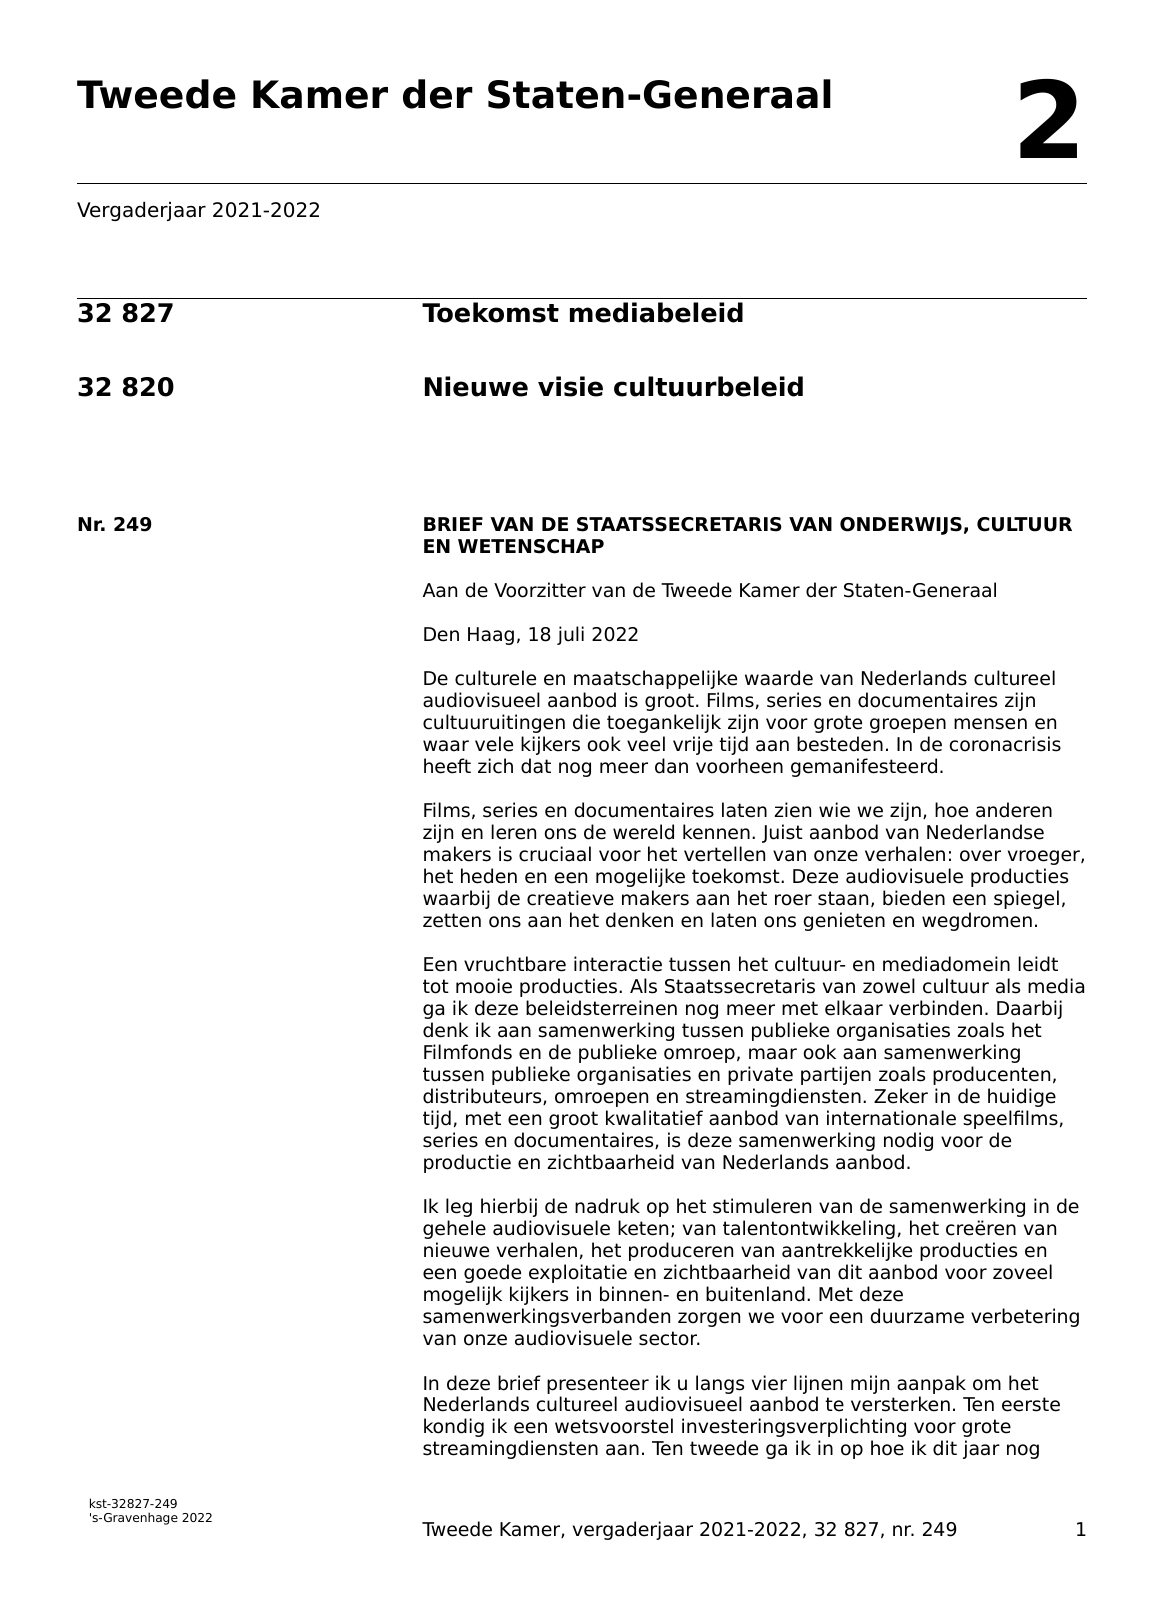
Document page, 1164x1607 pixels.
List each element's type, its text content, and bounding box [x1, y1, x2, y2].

text In deze brief presenteer ik u langs vier lijnen mijn aanpak om het Nederlands cultureel audiovisueel aanbod te versterken. Ten eerste kondig ik een wetsvoorstel investeringsverplichting voor grote streamingdiensten aan. Ten tweede ga ik in op hoe ik dit jaar nog [422, 1372, 1087, 1460]
table_header 2 [886, 59, 1087, 183]
subtitle 32 827 Toekomst mediabeleid [77, 299, 1087, 329]
subtitle Nr. 249 BRIEF VAN DE STAATSSECRETARIS VAN ONDERWIJS, CULTUUR EN WETENSCHAP [77, 514, 1087, 558]
text Den Haag, 18 juli 2022 [422, 624, 1087, 646]
text Een vruchtbare interactie tussen het cultuur- en mediadomein leidt tot mooie producties. Als Staatssecretaris van zowel cultuur als media ga ik deze beleidsterreinen nog meer met elkaar verbinden. Daarbij denk ik aan samenwerking tussen publieke organisaties zoals het Filmfonds en de publieke omroep, maar ook aan samenwerking tussen publieke organisaties en private partijen zoals producenten, distributeurs, omroepen en streamingdiensten. Zeker in de huidige tijd, met een groot kwalitatief aanbod van internationale speelfilms, series en documentaires, is deze samenwerking nodig voor de productie en zichtbaarheid van Nederlands aanbod. [422, 954, 1087, 1174]
table_cell Vergaderjaar 2021-2022 [77, 184, 1087, 298]
subtitle 32 820 Nieuwe visie cultuurbeleid [77, 373, 1087, 403]
text Aan de Voorzitter van de Tweede Kamer der Staten-Generaal [422, 580, 1087, 602]
table_header Tweede Kamer der Staten-Generaal [77, 59, 886, 183]
text kst-32827-249 [88, 1497, 323, 1511]
text De culturele en maatschappelijke waarde van Nederlands cultureel audiovisueel aanbod is groot. Films, series en documentaires zijn cultuuruitingen die toegankelijk zijn voor grote groepen mensen en waar vele kijkers ook veel vrije tijd aan besteden. In de coronacrisis heeft zich dat nog meer dan voorheen gemanifesteerd. [422, 668, 1087, 778]
text 's-Gravenhage 2022 [88, 1511, 323, 1525]
text Ik leg hierbij de nadruk op het stimuleren van de samenwerking in de gehele audiovisuele keten; van talentontwikkeling, het creëren van nieuwe verhalen, het produceren van aantrekkelijke producties en een goede exploitatie en zichtbaarheid van dit aanbod voor zoveel mogelijk kijkers in binnen- en buitenland. Met deze samenwerkingsverbanden zorgen we voor een duurzame verbetering van onze audiovisuele sector. [422, 1196, 1087, 1350]
text Films, series en documentaires laten zien wie we zijn, hoe anderen zijn en leren ons de wereld kennen. Juist aanbod van Nederlandse makers is cruciaal voor het vertellen van onze verhalen: over vroeger, het heden en een mogelijke toekomst. Deze audiovisuele producties waarbij de creatieve makers aan het roer staan, bieden een spiegel, zetten ons aan het denken en laten ons genieten en wegdromen. [422, 800, 1087, 932]
